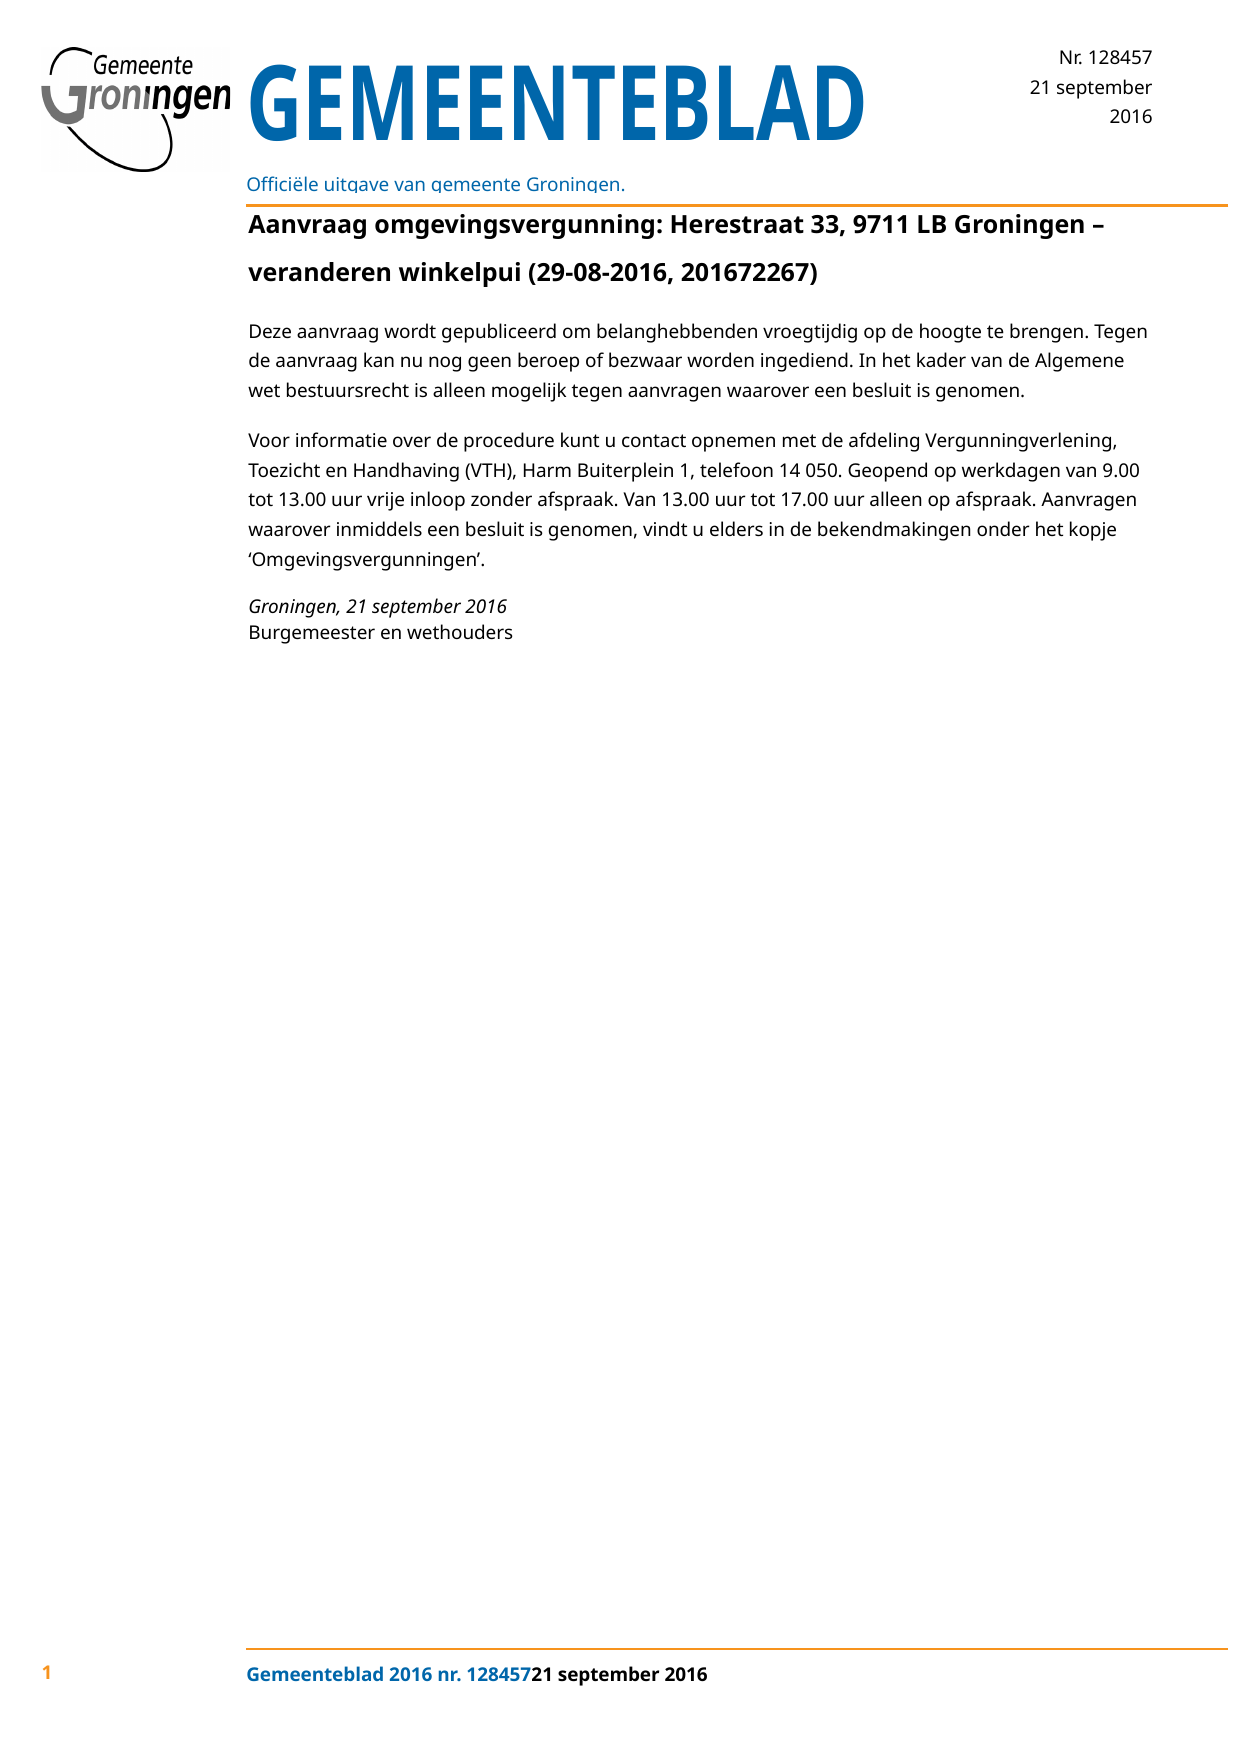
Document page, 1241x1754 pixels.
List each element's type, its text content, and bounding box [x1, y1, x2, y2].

picture [41, 47, 231, 172]
text Deze aanvraag wordt gepubliceerd om belanghebbenden vroegtijdig op de hoogte te brengen. Tegen de aanvraag kan nu nog geen beroep of bezwaar worden ingediend. In het kader van de Algemene wet bestuursrecht is alleen mogelijk tegen aanvragen waarover een besluit is genomen. [248, 318, 1152, 403]
text Aanvraag omgevingsvergunning: Herestraat 33, 9711 LB Groningen – veranderen winkelpui (29-08-2016, 201672267) [248, 207, 1152, 288]
text Burgemeester en wethouders [248, 619, 1152, 645]
text Voor informatie over de procedure kunt u contact opnemen met de afdeling Vergunningverlening, Toezicht en Handhaving (VTH), Harm Buiterplein 1, telefoon 14 050. Geopend op werkdagen van 9.00 tot 13.00 uur vrije inloop zonder afspraak. Van 13.00 uur tot 17.00 uur alleen op afspraak. Aanvragen waarover inmiddels een besluit is genomen, vindt u elders in de bekendmakingen onder het kopje ‘Omgevingsvergunningen’. [248, 427, 1152, 572]
text Groningen, 21 september 2016 [248, 594, 1152, 619]
